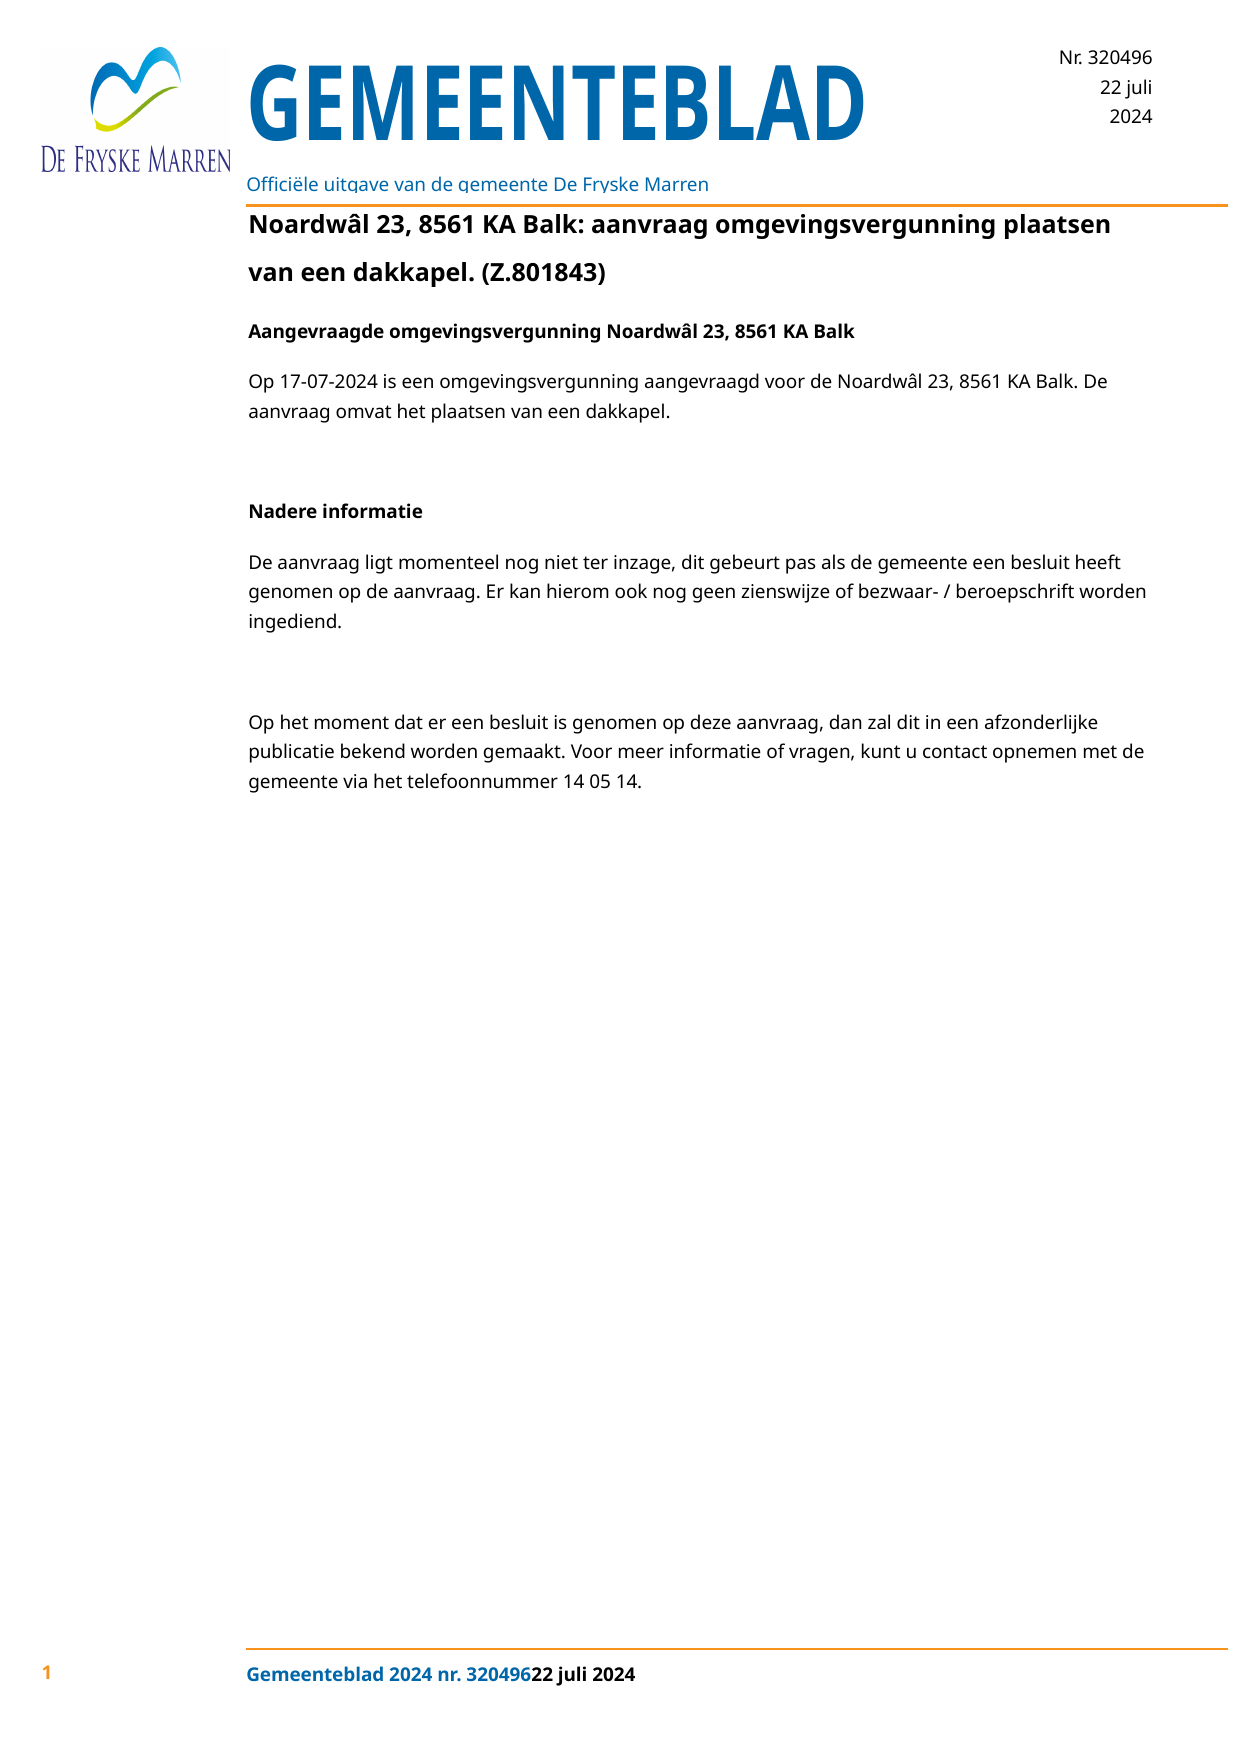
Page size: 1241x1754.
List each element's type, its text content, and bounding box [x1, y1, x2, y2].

text Op het moment dat er een besluit is genomen op deze aanvraag, dan zal dit in een afzonderlijke publicatie bekend worden gemaakt. Voor meer informatie of vragen, kunt u contact opnemen met de gemeente via het telefoonnummer 14 05 14. [248, 709, 1152, 794]
text Nadere informatie [248, 499, 1152, 524]
text Noardwâl 23, 8561 KA Balk: aanvraag omgevingsvergunning plaatsen van een dakkapel. (Z.801843) [248, 207, 1152, 288]
text Aangevraagde omgevingsvergunning Noardwâl 23, 8561 KA Balk [248, 318, 1152, 344]
picture [41, 47, 231, 172]
text Op 17-07-2024 is een omgevingsvergunning aangevraagd voor de Noardwâl 23, 8561 KA Balk. De aanvraag omvat het plaatsen van een dakkapel. [248, 368, 1152, 424]
text De aanvraag ligt momenteel nog niet ter inzage, dit gebeurt pas als de gemeente een besluit heeft genomen op de aanvraag. Er kan hierom ook nog geen zienswijze of bezwaar- / beroepschrift worden ingediend. [248, 549, 1152, 634]
